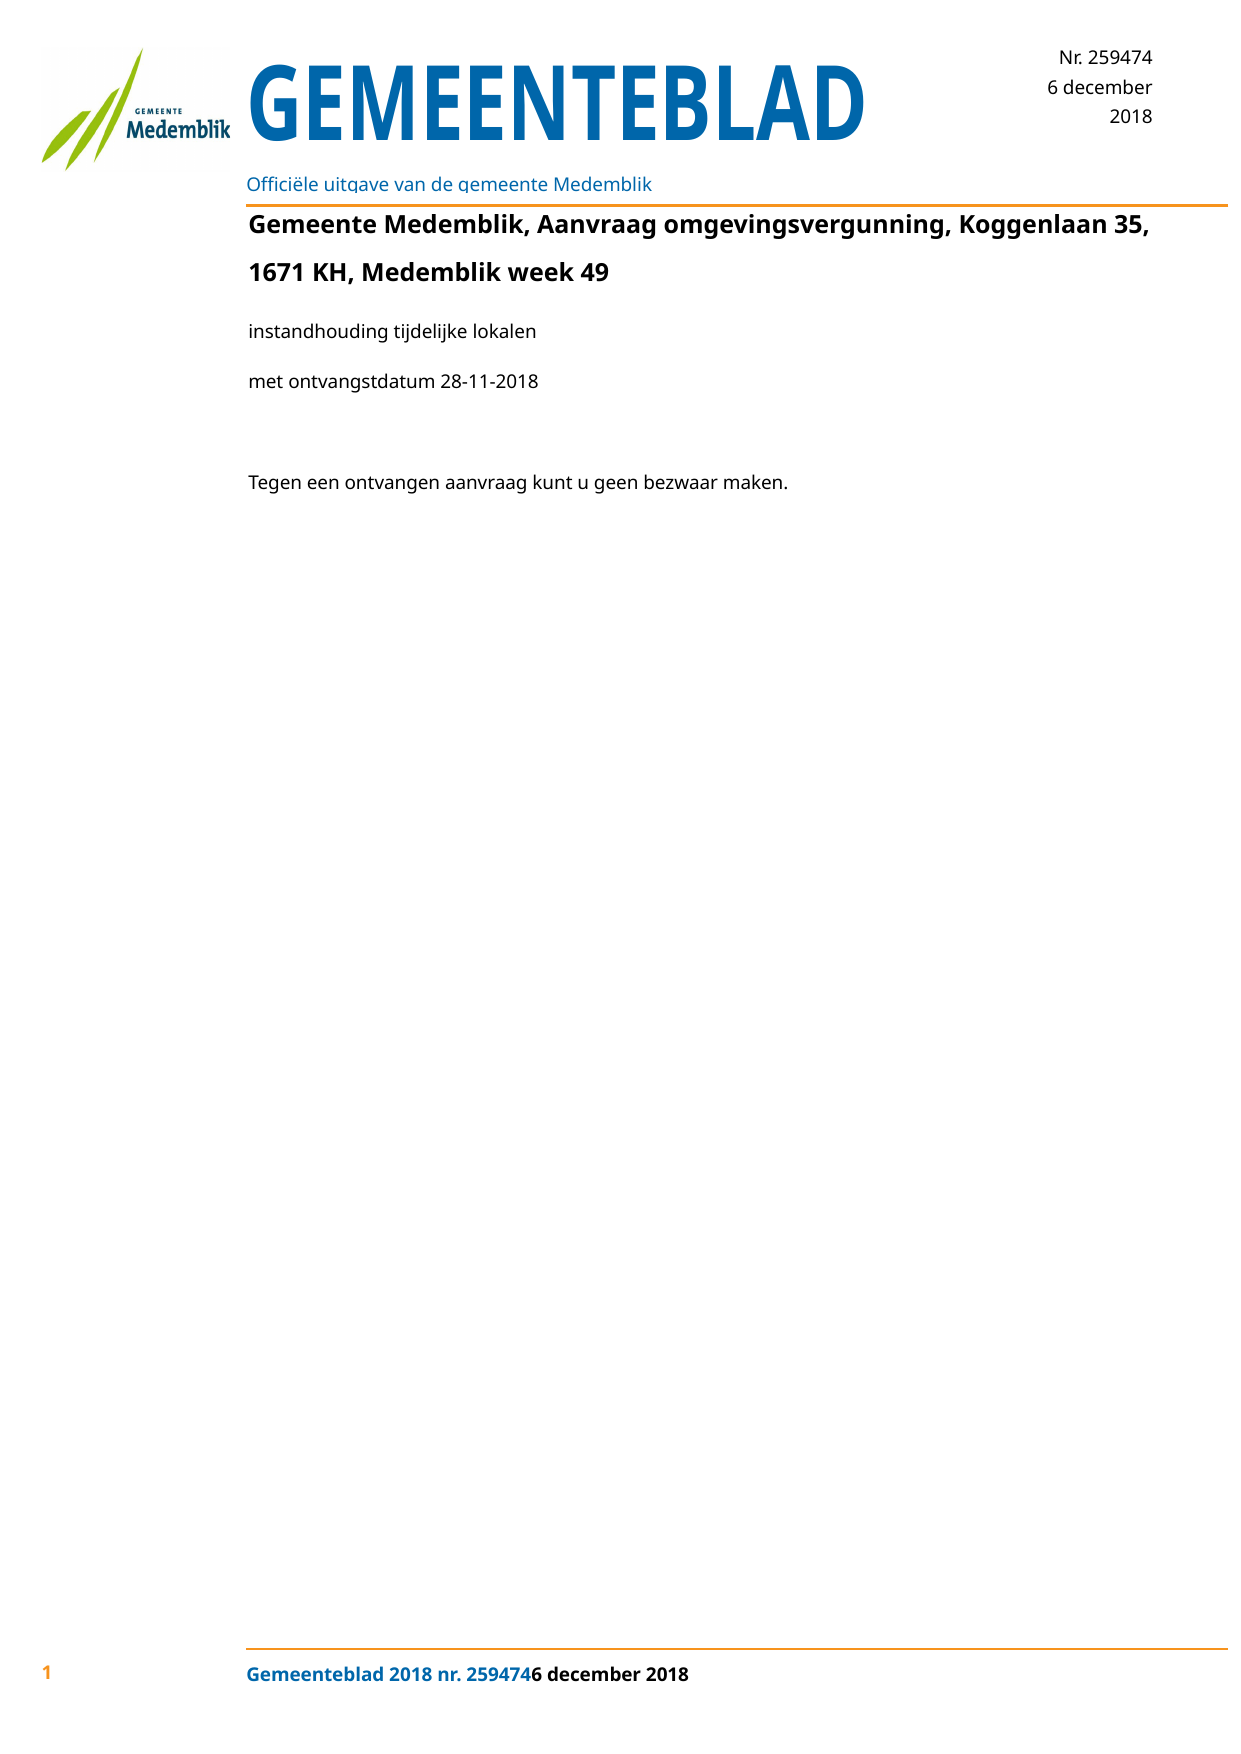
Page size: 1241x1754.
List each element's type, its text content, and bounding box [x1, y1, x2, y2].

text Tegen een ontvangen aanvraag kunt u geen bezwaar maken. [248, 469, 1152, 495]
text met ontvangstdatum 28-11-2018 [248, 368, 1152, 394]
text Gemeente Medemblik, Aanvraag omgevingsvergunning, Koggenlaan 35, 1671 KH, Medemblik week 49 [248, 207, 1152, 288]
text instandhouding tijdelijke lokalen [248, 318, 1152, 344]
picture [41, 47, 231, 172]
